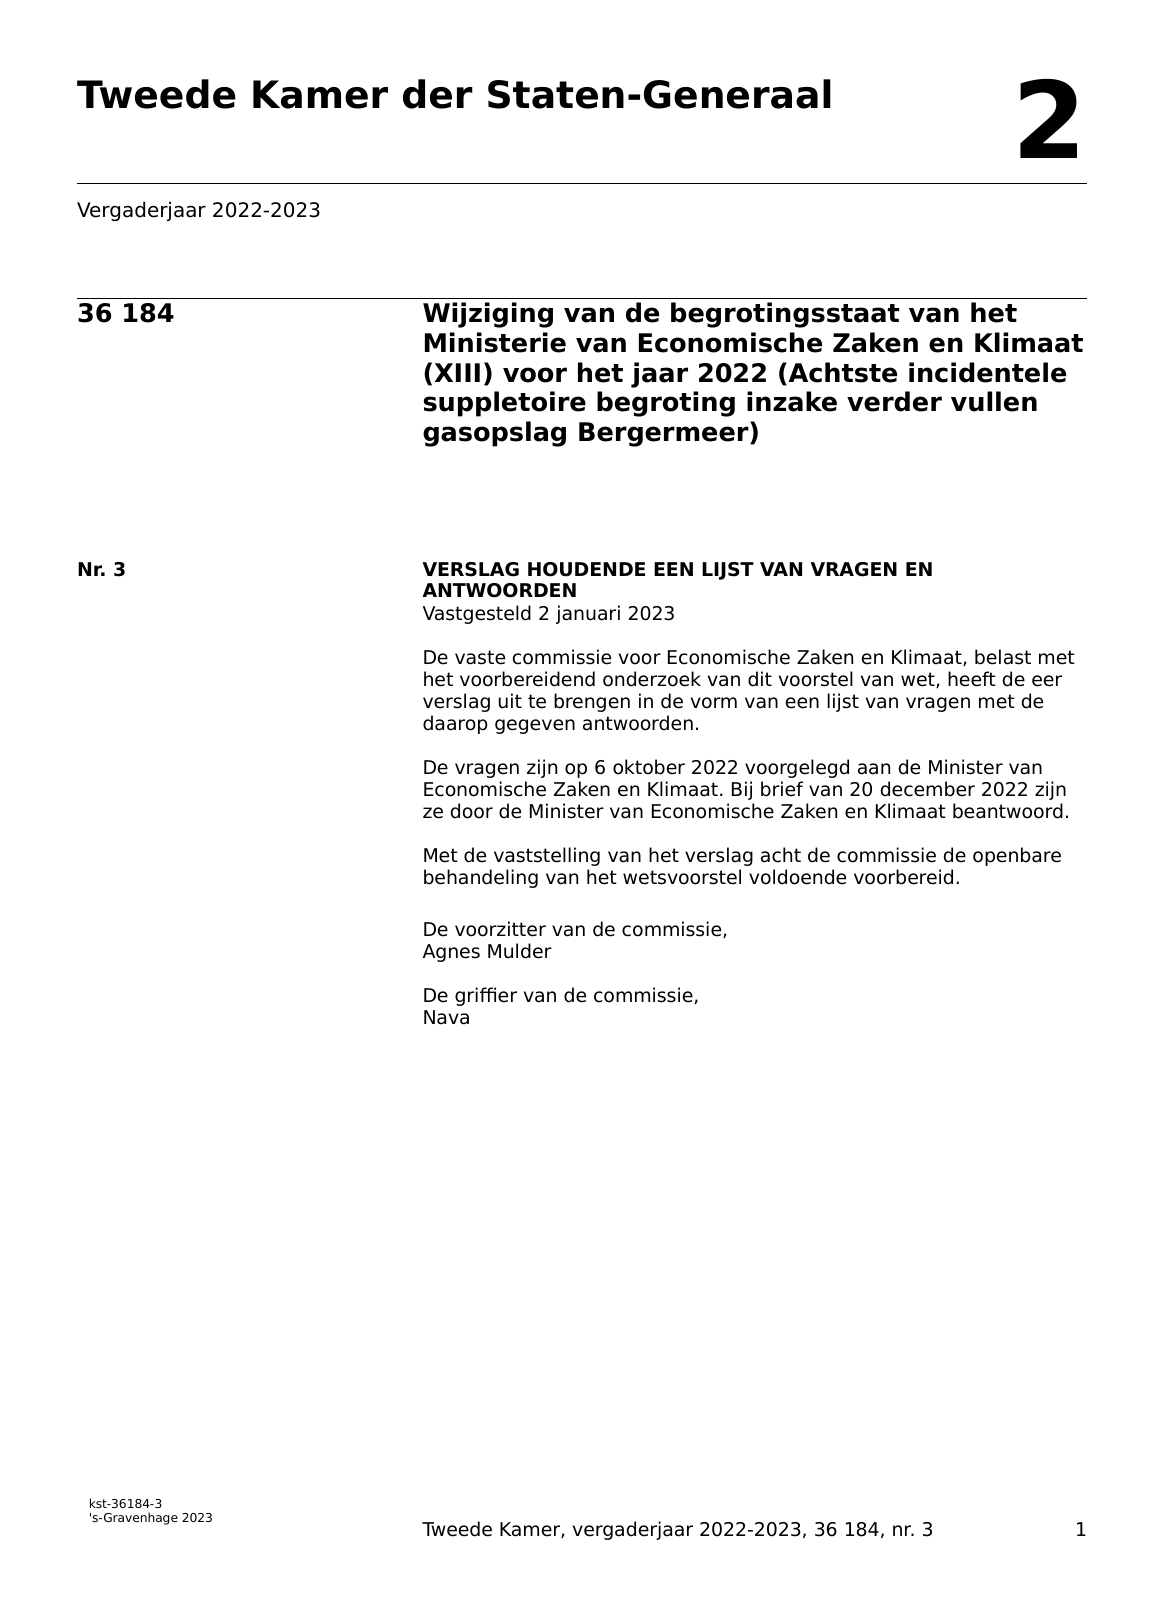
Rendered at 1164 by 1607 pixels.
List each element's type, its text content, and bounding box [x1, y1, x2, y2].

text Met de vaststelling van het verslag acht de commissie de openbare behandeling van het wetsvoorstel voldoende voorbereid. [422, 845, 1087, 889]
subtitle Nr. 3 VERSLAG HOUDENDE EEN LIJST VAN VRAGEN EN ANTWOORDEN [77, 558, 1087, 602]
table_cell Vergaderjaar 2022-2023 [77, 184, 1087, 298]
text De griffier van de commissie, Nava [422, 985, 1087, 1029]
subtitle 36 184 Wijziging van de begrotingsstaat van het Ministerie van Economische Zaken en Klimaat (XIII) voor het jaar 2022 (Achtste incidentele suppletoire begroting inzake verder vullen gasopslag Bergermeer) [77, 299, 1087, 447]
text 's-Gravenhage 2023 [88, 1511, 323, 1525]
text De voorzitter van de commissie, Agnes Mulder [422, 919, 1087, 963]
text kst-36184-3 [88, 1497, 323, 1511]
text Vastgesteld 2 januari 2023 [422, 602, 1087, 624]
text De vaste commissie voor Economische Zaken en Klimaat, belast met het voorbereidend onderzoek van dit voorstel van wet, heeft de eer verslag uit te brengen in de vorm van een lijst van vragen met de daarop gegeven antwoorden. [422, 647, 1087, 734]
text De vragen zijn op 6 oktober 2022 voorgelegd aan de Minister van Economische Zaken en Klimaat. Bij brief van 20 december 2022 zijn ze door de Minister van Economische Zaken en Klimaat beantwoord. [422, 757, 1087, 823]
table_header 2 [886, 59, 1087, 183]
table_header Tweede Kamer der Staten-Generaal [77, 59, 886, 183]
